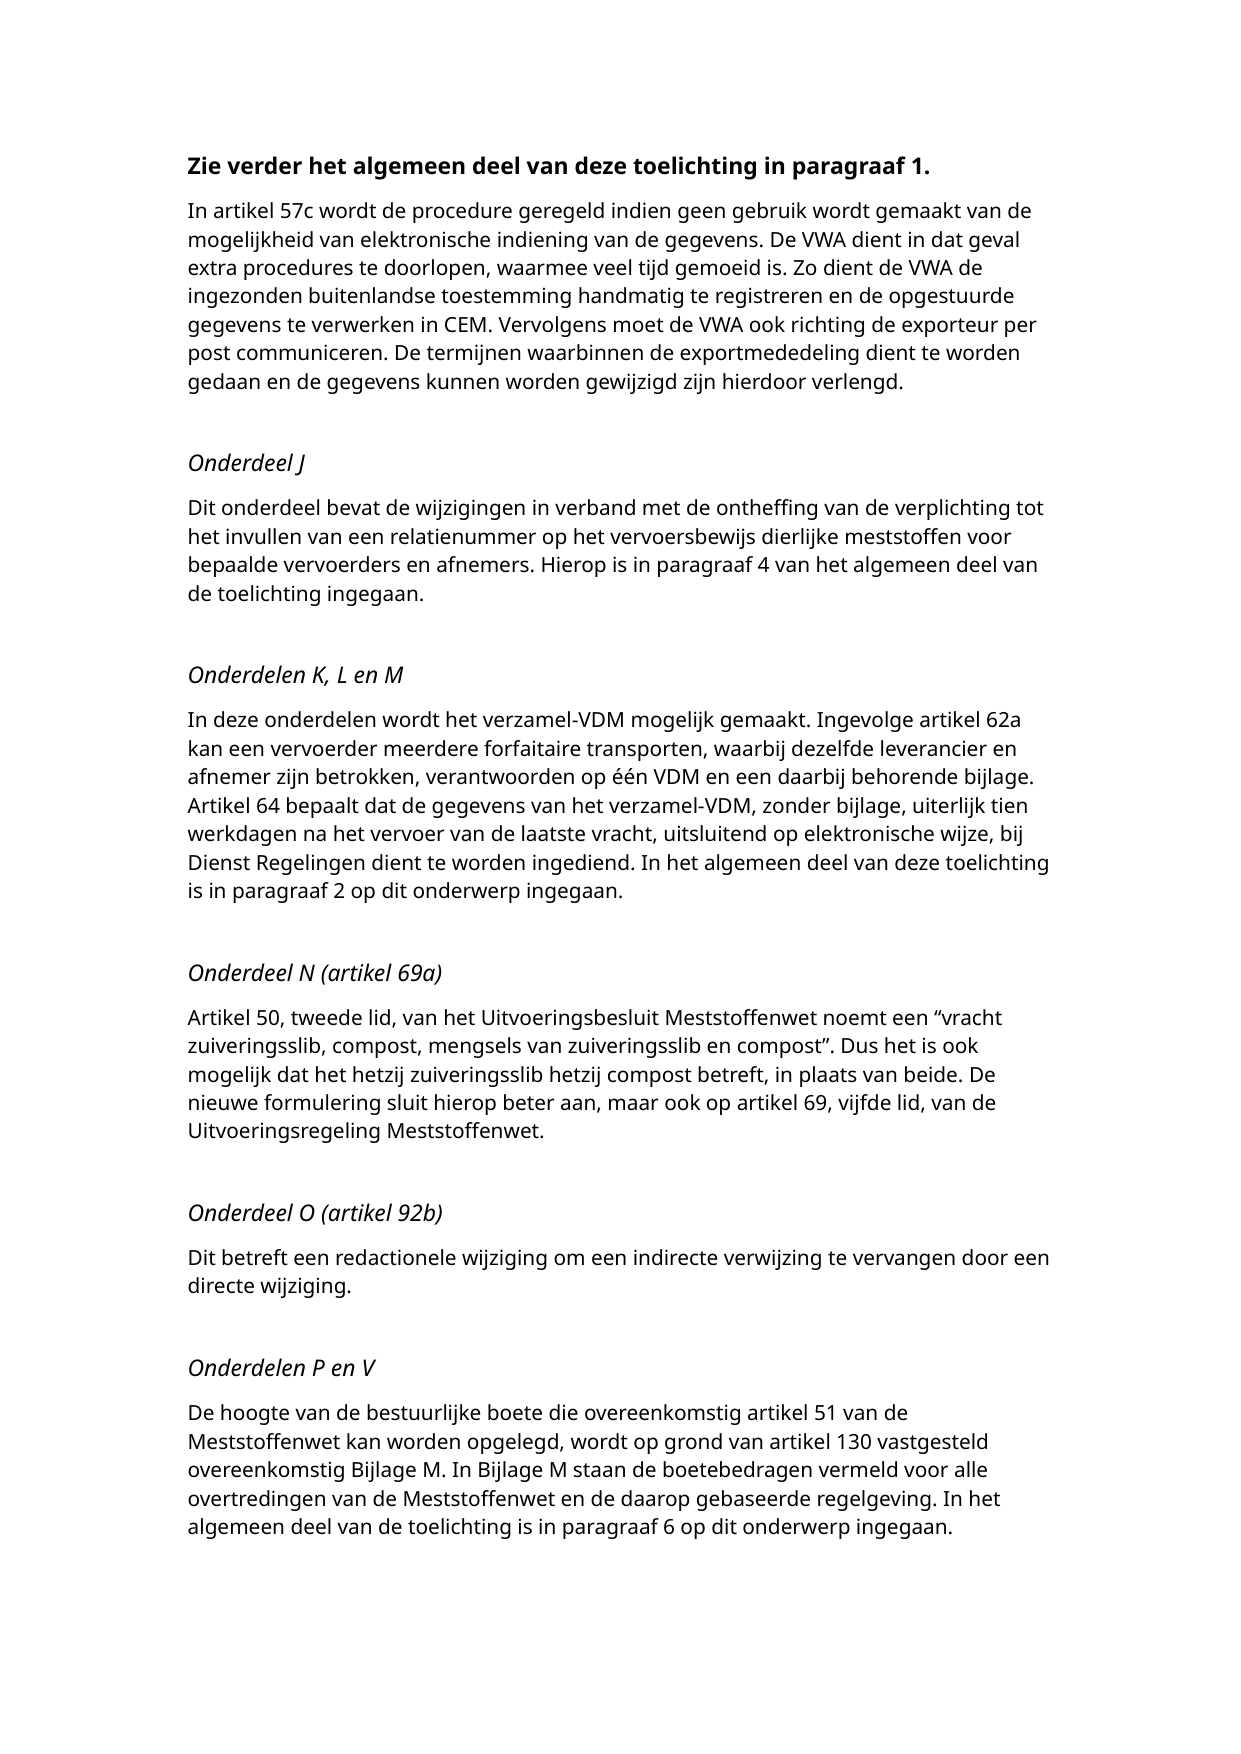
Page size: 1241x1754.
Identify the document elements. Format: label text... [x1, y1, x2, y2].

text Artikel 50, tweede lid, van het Uitvoeringsbesluit Meststoffenwet noemt een “vracht zuiveringsslib, compost, mengsels van zuiveringsslib en compost”. Dus het is ook mogelijk dat het hetzij zuiveringsslib hetzij compost betreft, in plaats van beide. De nieuwe formulering sluit hierop beter aan, maar ook op artikel 69, vijfde lid, van de Uitvoeringsregeling Meststoffenwet. [187, 1003, 1053, 1145]
subtitle Onderdelen K, L en M [187, 659, 1053, 691]
subtitle Onderdeel J [187, 447, 1053, 478]
text In artikel 57c wordt de procedure geregeld indien geen gebruik wordt gemaakt van de mogelijkheid van elektronische indiening van de gegevens. De VWA dient in dat geval extra procedures te doorlopen, waarmee veel tijd gemoeid is. Zo dient de VWA de ingezonden buitenlandse toestemming handmatig te registreren en de opgestuurde gegevens te verwerken in CEM. Vervolgens moet de VWA ook richting de exporteur per post communiceren. De termijnen waarbinnen de exportmededeling dient te worden gedaan en de gegevens kunnen worden gewijzigd zijn hierdoor verlengd. [187, 196, 1053, 395]
text De hoogte van de bestuurlijke boete die overeenkomstig artikel 51 van de Meststoffenwet kan worden opgelegd, wordt op grond van artikel 130 vastgesteld overeenkomstig Bijlage M. In Bijlage M staan de boetebedragen vermeld voor alle overtredingen van de Meststoffenwet en de daarop gebaseerde regelgeving. In het algemeen deel van de toelichting is in paragraaf 6 op dit onderwerp ingegaan. [187, 1398, 1053, 1541]
subtitle Onderdeel O (artikel 92b) [187, 1197, 1053, 1228]
subtitle Onderdelen P en V [187, 1352, 1053, 1383]
text Dit onderdeel bevat de wijzigingen in verband met de ontheffing van de verplichting tot het invullen van een relatienummer op het vervoersbewijs dierlijke meststoffen voor bepaalde vervoerders en afnemers. Hierop is in paragraaf 4 van het algemeen deel van de toelichting ingegaan. [187, 493, 1053, 607]
text Dit betreft een redactionele wijziging om een indirecte verwijzing te vervangen door een directe wijziging. [187, 1243, 1053, 1300]
text In deze onderdelen wordt het verzamel-VDM mogelijk gemaakt. Ingevolge artikel 62a kan een vervoerder meerdere forfaitaire transporten, waarbij dezelfde leverancier en afnemer zijn betrokken, verantwoorden op één VDM en een daarbij behorende bijlage. Artikel 64 bepaalt dat de gegevens van het verzamel-VDM, zonder bijlage, uiterlijk tien werkdagen na het vervoer van de laatste vracht, uitsluitend op elektronische wijze, bij Dienst Regelingen dient te worden ingediend. In het algemeen deel van deze toelichting is in paragraaf 2 op dit onderwerp ingegaan. [187, 706, 1053, 904]
subtitle Zie verder het algemeen deel van deze toelichting in paragraaf 1. [187, 150, 1053, 181]
subtitle Onderdeel N (artikel 69a) [187, 957, 1053, 988]
